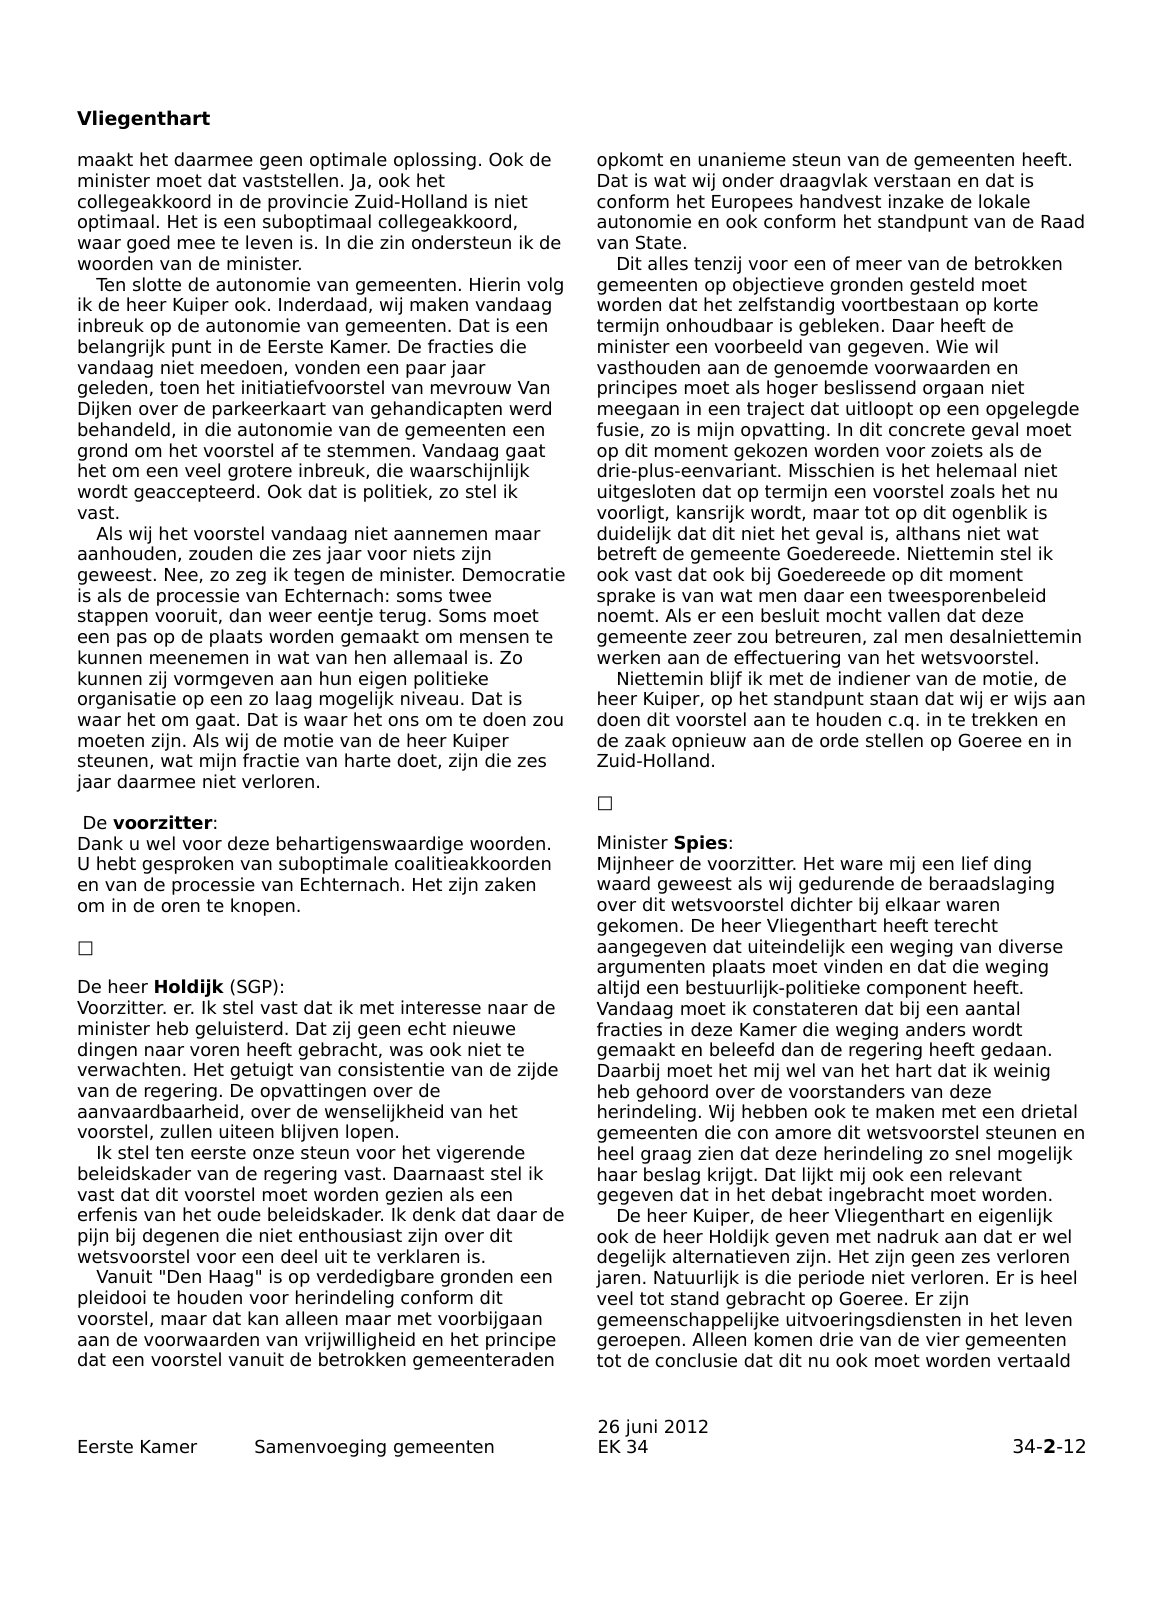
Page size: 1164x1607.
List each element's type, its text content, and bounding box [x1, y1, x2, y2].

text opkomt en unanieme steun van de gemeenten heeft. Dat is wat wij onder draagvlak verstaan en dat is conform het Europees handvest inzake de lokale autonomie en ook conform het standpunt van de Raad van State. [596, 150, 1087, 254]
text Mijnheer de voorzitter. Het ware mij een lief ding waard geweest als wij gedurende de beraadslaging over dit wetsvoorstel dichter bij elkaar waren gekomen. De heer Vliegenthart heeft terecht aangegeven dat uiteindelijk een weging van diverse argumenten plaats moet vinden en dat die weging altijd een bestuurlijk-politieke component heeft. Vandaag moet ik constateren dat bij een aantal fracties in deze Kamer die weging anders wordt gemaakt en beleefd dan de regering heeft gedaan. Daarbij moet het mij wel van het hart dat ik weinig heb gehoord over de voorstanders van deze herindeling. Wij hebben ook te maken met een drietal gemeenten die con amore dit wetsvoorstel steunen en heel graag zien dat deze herindeling zo snel mogelijk haar beslag krijgt. Dat lijkt mij ook een relevant gegeven dat in het debat ingebracht moet worden. [596, 853, 1087, 1206]
text De heer Kuiper, de heer Vliegenthart en eigenlijk ook de heer Holdijk geven met nadruk aan dat er wel degelijk alternatieven zijn. Het zijn geen zes verloren jaren. Natuurlijk is die periode niet verloren. Er is heel veel tot stand gebracht op Goeree. Er zijn gemeenschappelijke uitvoeringsdiensten in het leven geroepen. Alleen komen drie van de vier gemeenten tot de conclusie dat dit nu ook moet worden vertaald [596, 1206, 1087, 1372]
text □ [596, 792, 1087, 813]
text Minister Spies: [596, 833, 1087, 853]
text Dit alles tenzij voor een of meer van de betrokken gemeenten op objectieve gronden gesteld moet worden dat het zelfstandig voortbestaan op korte termijn onhoudbaar is gebleken. Daar heeft de minister een voorbeeld van gegeven. Wie wil vasthouden aan de genoemde voorwaarden en principes moet als hoger beslissend orgaan niet meegaan in een traject dat uitloopt op een opgelegde fusie, zo is mijn opvatting. In dit concrete geval moet op dit moment gekozen worden voor zoiets als de drie-plus-eenvariant. Misschien is het helemaal niet uitgesloten dat op termijn een voorstel zoals het nu voorligt, kansrijk wordt, maar tot op dit ogenblik is duidelijk dat dit niet het geval is, althans niet wat betreft de gemeente Goedereede. Niettemin stel ik ook vast dat ook bij Goedereede op dit moment sprake is van wat men daar een tweesporenbeleid noemt. Als er een besluit mocht vallen dat deze gemeente zeer zou betreuren, zal men desalniettemin werken aan de effectuering van het wetsvoorstel. [596, 254, 1087, 668]
text Ten slotte de autonomie van gemeenten. Hierin volg ik de heer Kuiper ook. Inderdaad, wij maken vandaag inbreuk op de autonomie van gemeenten. Dat is een belangrijk punt in de Eerste Kamer. De fracties die vandaag niet meedoen, vonden een paar jaar geleden, toen het initiatiefvoorstel van mevrouw Van Dijken over de parkeerkaart van gehandicapten werd behandeld, in die autonomie van de gemeenten een grond om het voorstel af te stemmen. Vandaag gaat het om een veel grotere inbreuk, die waarschijnlijk wordt geaccepteerd. Ook dat is politiek, zo stel ik vast. [77, 274, 567, 523]
text Dank u wel voor deze behartigenswaardige woorden. U hebt gesproken van suboptimale coalitieakkoorden en van de processie van Echternach. Het zijn zaken om in de oren te knopen. [77, 833, 567, 916]
text Als wij het voorstel vandaag niet aannemen maar aanhouden, zouden die zes jaar voor niets zijn geweest. Nee, zo zeg ik tegen de minister. Democratie is als de processie van Echternach: soms twee stappen vooruit, dan weer eentje terug. Soms moet een pas op de plaats worden gemaakt om mensen te kunnen meenemen in wat van hen allemaal is. Zo kunnen zij vormgeven aan hun eigen politieke organisatie op een zo laag mogelijk niveau. Dat is waar het om gaat. Dat is waar het ons om te doen zou moeten zijn. Als wij de motie van de heer Kuiper steunen, wat mijn fractie van harte doet, zijn die zes jaar daarmee niet verloren. [77, 523, 567, 793]
text Niettemin blijf ik met de indiener van de motie, de heer Kuiper, op het standpunt staan dat wij er wijs aan doen dit voorstel aan te houden c.q. in te trekken en de zaak opnieuw aan de orde stellen op Goeree en in Zuid-Holland. [596, 668, 1087, 772]
text De heer Holdijk (SGP): [77, 977, 567, 998]
text De voorzitter: [77, 813, 567, 833]
text Voorzitter. er. Ik stel vast dat ik met interesse naar de minister heb geluisterd. Dat zij geen echt nieuwe dingen naar voren heeft gebracht, was ook niet te verwachten. Het getuigt van consistentie van de zijde van de regering. De opvattingen over de aanvaardbaarheid, over de wenselijkheid van het voorstel, zullen uiteen blijven lopen. [77, 998, 567, 1143]
text □ [77, 936, 567, 957]
text maakt het daarmee geen optimale oplossing. Ook de minister moet dat vaststellen. Ja, ook het collegeakkoord in de provincie Zuid-Holland is niet optimaal. Het is een suboptimaal collegeakkoord, waar goed mee te leven is. In die zin ondersteun ik de woorden van de minister. [77, 150, 567, 274]
text Vanuit "Den Haag" is op verdedigbare gronden een pleidooi te houden voor herindeling conform dit voorstel, maar dat kan alleen maar met voorbijgaan aan de voorwaarden van vrijwilligheid en het principe dat een voorstel vanuit de betrokken gemeenteraden [77, 1267, 567, 1371]
text Ik stel ten eerste onze steun voor het vigerende beleidskader van de regering vast. Daarnaast stel ik vast dat dit voorstel moet worden gezien als een erfenis van het oude beleidskader. Ik denk dat daar de pijn bij degenen die niet enthousiast zijn over dit wetsvoorstel voor een deel uit te verklaren is. [77, 1143, 567, 1267]
